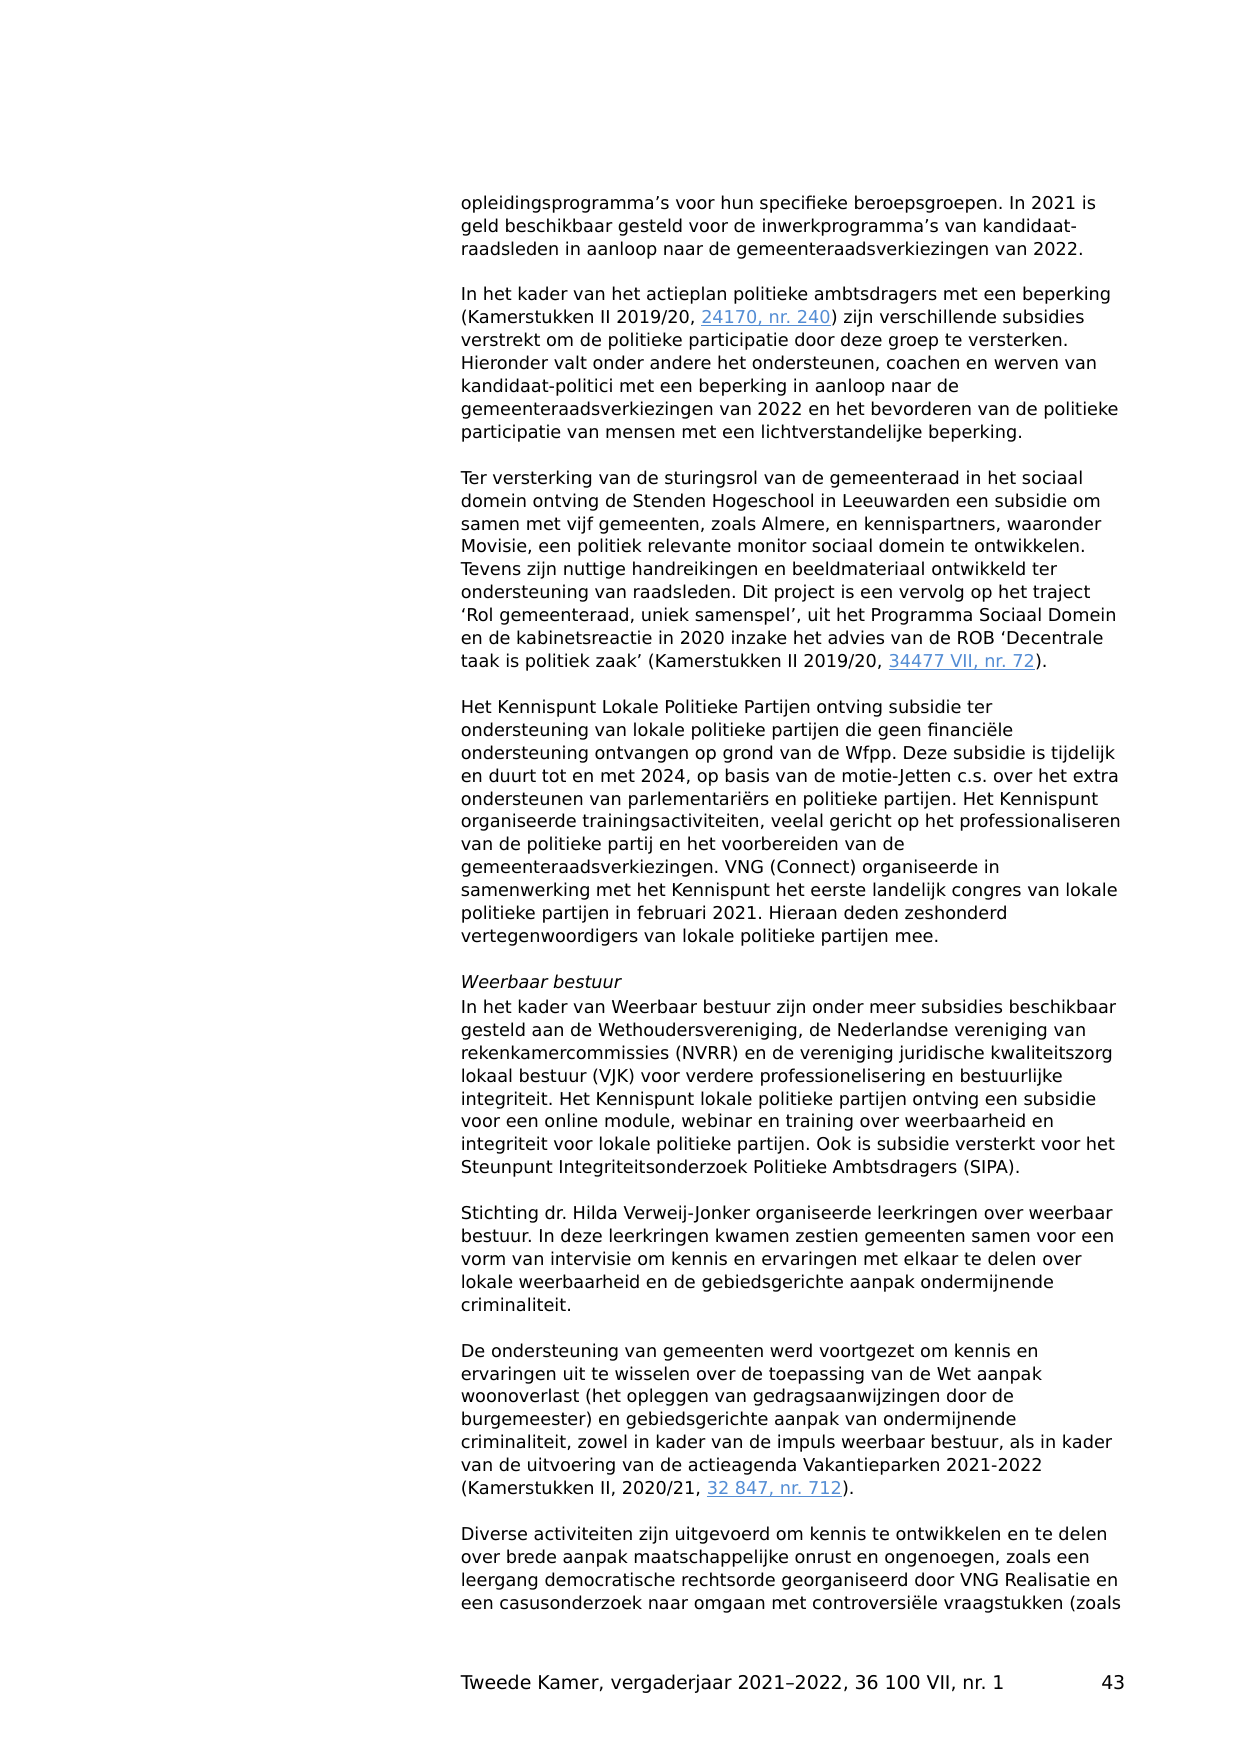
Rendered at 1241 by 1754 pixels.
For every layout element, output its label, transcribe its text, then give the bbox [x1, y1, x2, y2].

text Het Kennispunt Lokale Politieke Partijen ontving subsidie ter ondersteuning van lokale politieke partijen die geen financiële ondersteuning ontvangen op grond van de Wfpp. Deze subsidie is tijdelijk en duurt tot en met 2024, op basis van de motie-Jetten c.s. over het extra ondersteunen van parlementariërs en politieke partijen. Het Kennispunt organiseerde trainingsactiviteiten, veelal gericht op het professionaliseren van de politieke partij en het voorbereiden van de gemeenteraadsverkiezingen. VNG (Connect) organiseerde in samenwerking met het Kennispunt het eerste landelijk congres van lokale politieke partijen in februari 2021. Hieraan deden zeshonderd vertegenwoordigers van lokale politieke partijen mee. [461, 695, 1125, 947]
text Stichting dr. Hilda Verweij-Jonker organiseerde leerkringen over weerbaar bestuur. In deze leerkringen kwamen zestien gemeenten samen voor een vorm van intervisie om kennis en ervaringen met elkaar te delen over lokale weerbaarheid en de gebiedsgerichte aanpak ondermijnende criminaliteit. [461, 1201, 1125, 1316]
text Ter versterking van de sturingsrol van de gemeenteraad in het sociaal domein ontving de Stenden Hogeschool in Leeuwarden een subsidie om samen met vijf gemeenten, zoals Almere, en kennispartners, waaronder Movisie, een politiek relevante monitor sociaal domein te ontwikkelen. Tevens zijn nuttige handreikingen en beeldmateriaal ontwikkeld ter ondersteuning van raadsleden. Dit project is een vervolg op het traject ‘Rol gemeenteraad, uniek samenspel’, uit het Programma Sociaal Domein en de kabinetsreactie in 2020 inzake het advies van de ROB ‘Decentrale taak is politiek zaak’ (Kamerstukken II 2019/20, 34477 VII, nr. 72). [461, 466, 1125, 672]
text De ondersteuning van gemeenten werd voortgezet om kennis en ervaringen uit te wisselen over de toepassing van de Wet aanpak woonoverlast (het opleggen van gedragsaanwijzingen door de burgemeester) en gebiedsgerichte aanpak van ondermijnende criminaliteit, zowel in kader van de impuls weerbaar bestuur, als in kader van de uitvoering van de actieagenda Vakantieparken 2021-2022 (Kamerstukken II, 2020/21, 32 847, nr. 712). [461, 1339, 1125, 1499]
text opleidingsprogramma’s voor hun specifieke beroepsgroepen. In 2021 is geld beschikbaar gesteld voor de inwerkprogramma’s van kandidaat-raadsleden in aanloop naar de gemeenteraadsverkiezingen van 2022. [461, 191, 1125, 259]
text Weerbaar bestuur [461, 970, 1125, 993]
text In het kader van het actieplan politieke ambtsdragers met een beperking (Kamerstukken II 2019/20, 24170, nr. 240) zijn verschillende subsidies verstrekt om de politieke participatie door deze groep te versterken. Hieronder valt onder andere het ondersteunen, coachen en werven van kandidaat-politici met een beperking in aanloop naar de gemeenteraadsverkiezingen van 2022 en het bevorderen van de politieke participatie van mensen met een lichtverstandelijke beperking. [461, 282, 1125, 443]
text Diverse activiteiten zijn uitgevoerd om kennis te ontwikkelen en te delen over brede aanpak maatschappelijke onrust en ongenoegen, zoals een leergang democratische rechtsorde georganiseerd door VNG Realisatie en een casusonderzoek naar omgaan met controversiële vraagstukken (zoals [461, 1522, 1125, 1614]
text In het kader van Weerbaar bestuur zijn onder meer subsidies beschikbaar gesteld aan de Wethoudersvereniging, de Nederlandse vereniging van rekenkamercommissies (NVRR) en de vereniging juridische kwaliteitszorg lokaal bestuur (VJK) voor verdere professionelisering en bestuurlijke integriteit. Het Kennispunt lokale politieke partijen ontving een subsidie voor een online module, webinar en training over weerbaarheid en integriteit voor lokale politieke partijen. Ook is subsidie versterkt voor het Steunpunt Integriteitsonderzoek Politieke Ambtsdragers (SIPA). [461, 995, 1125, 1178]
